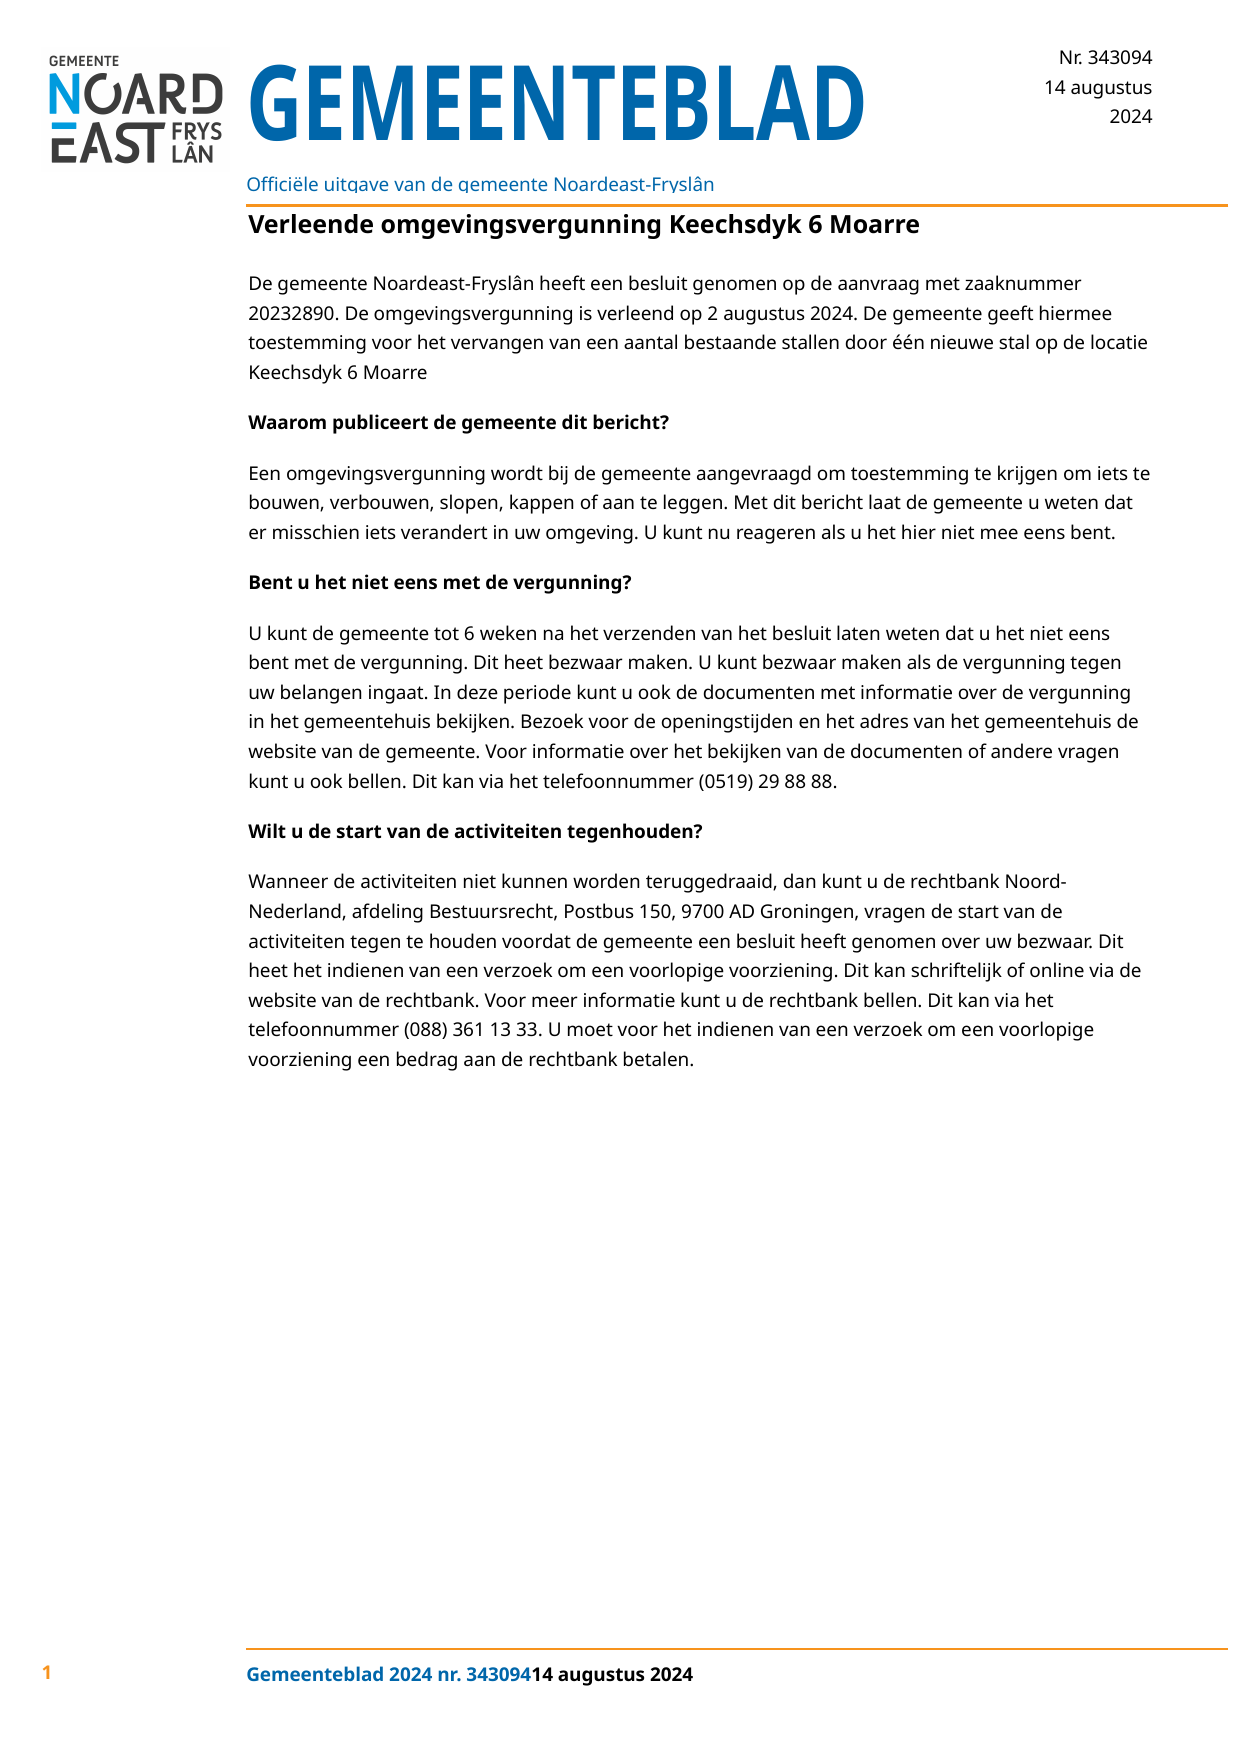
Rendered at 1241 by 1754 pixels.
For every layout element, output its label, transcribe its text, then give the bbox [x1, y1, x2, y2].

text Bent u het niet eens met de vergunning? [248, 569, 1152, 595]
text Wilt u de start van de activiteiten tegenhouden? [248, 818, 1152, 844]
text Waarom publiceert de gemeente dit bericht? [248, 409, 1152, 435]
text Een omgevingsvergunning wordt bij de gemeente aangevraagd om toestemming te krijgen om iets te bouwen, verbouwen, slopen, kappen of aan te leggen. Met dit bericht laat de gemeente u weten dat er misschien iets verandert in uw omgeving. U kunt nu reageren als u het hier niet mee eens bent. [248, 460, 1152, 545]
text U kunt de gemeente tot 6 weken na het verzenden van het besluit laten weten dat u het niet eens bent met de vergunning. Dit heet bezwaar maken. U kunt bezwaar maken als de vergunning tegen uw belangen ingaat. In deze periode kunt u ook de documenten met informatie over de vergunning in het gemeentehuis bekijken. Bezoek voor de openingstijden en het adres van het gemeentehuis de website van de gemeente. Voor informatie over het bekijken van de documenten of andere vragen kunt u ook bellen. Dit kan via het telefoonnummer (0519) 29 88 88. [248, 620, 1152, 793]
text Verleende omgevingsvergunning Keechsdyk 6 Moarre [248, 207, 1152, 241]
picture [41, 47, 231, 172]
text De gemeente Noardeast-Fryslân heeft een besluit genomen op de aanvraag met zaaknummer 20232890. De omgevingsvergunning is verleend op 2 augustus 2024. De gemeente geeft hiermee toestemming voor het vervangen van een aantal bestaande stallen door één nieuwe stal op de locatie Keechsdyk 6 Moarre [248, 270, 1152, 385]
text Wanneer de activiteiten niet kunnen worden teruggedraaid, dan kunt u de rechtbank Noord-Nederland, afdeling Bestuursrecht, Postbus 150, 9700 AD Groningen, vragen de start van de activiteiten tegen te houden voordat de gemeente een besluit heeft genomen over uw bezwaar. Dit heet het indienen van een verzoek om een voorlopige voorziening. Dit kan schriftelijk of online via de website van de rechtbank. Voor meer informatie kunt u de rechtbank bellen. Dit kan via het telefoonnummer (088) 361 13 33. U moet voor het indienen van een verzoek om een voorlopige voorziening een bedrag aan de rechtbank betalen. [248, 869, 1152, 1072]
